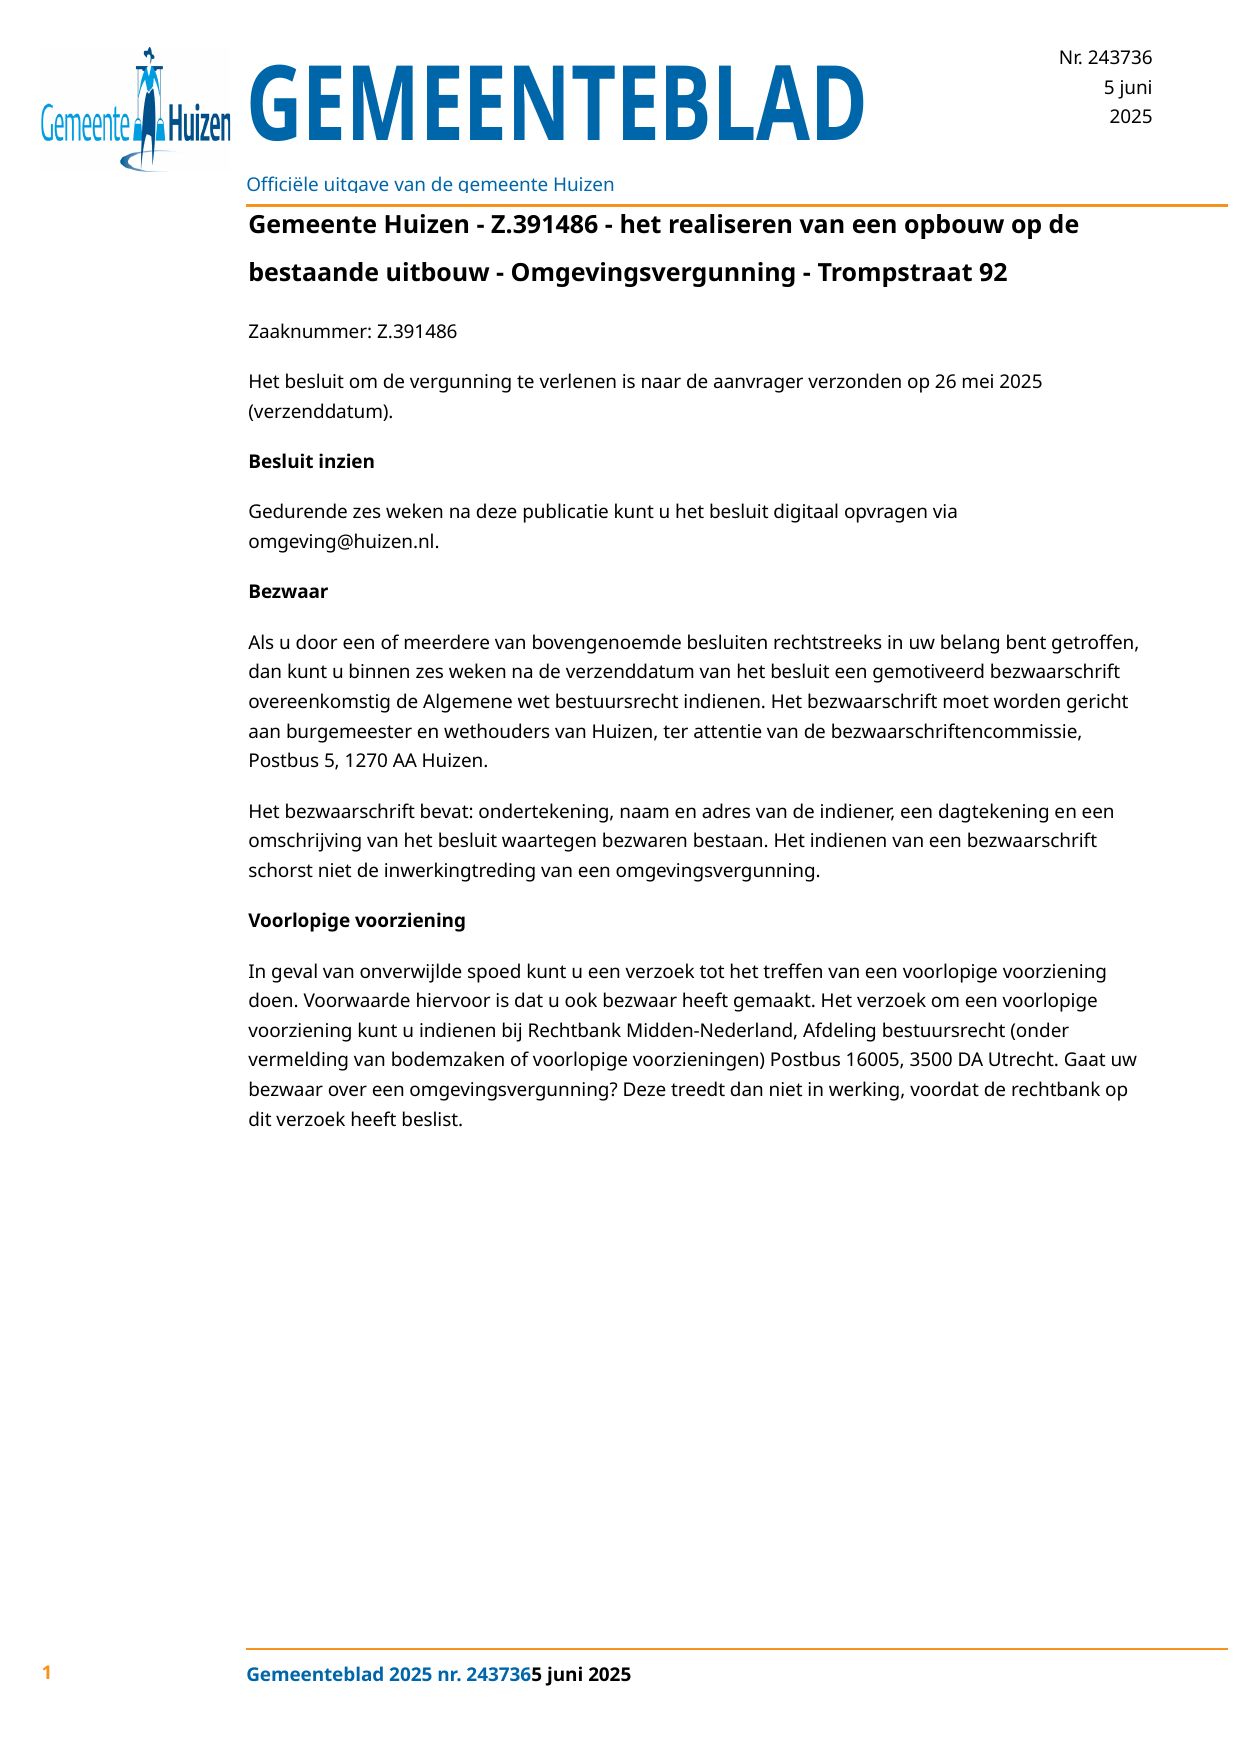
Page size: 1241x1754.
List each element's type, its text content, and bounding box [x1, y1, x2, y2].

text Voorlopige voorziening [248, 907, 1152, 933]
text Gemeente Huizen - Z.391486 - het realiseren van een opbouw op de bestaande uitbouw - Omgevingsvergunning - Trompstraat 92 [248, 207, 1152, 288]
text Bezwaar [248, 579, 1152, 604]
picture [41, 47, 231, 172]
text Zaaknummer: Z.391486 [248, 318, 1152, 344]
text Als u door een of meerdere van bovengenoemde besluiten rechtstreeks in uw belang bent getroffen, dan kunt u binnen zes weken na de verzenddatum van het besluit een gemotiveerd bezwaarschrift overeenkomstig de Algemene wet bestuursrecht indienen. Het bezwaarschrift moet worden gericht aan burgemeester en wethouders van Huizen, ter attentie van de bezwaarschriftencommissie, Postbus 5, 1270 AA Huizen. [248, 629, 1152, 773]
text Besluit inzien [248, 448, 1152, 474]
text Het besluit om de vergunning te verlenen is naar de aanvrager verzonden op 26 mei 2025 (verzenddatum). [248, 368, 1152, 424]
text In geval van onverwijlde spoed kunt u een verzoek tot het treffen van een voorlopige voorziening doen. Voorwaarde hiervoor is dat u ook bezwaar heeft gemaakt. Het verzoek om een voorlopige voorziening kunt u indienen bij Rechtbank Midden-Nederland, Afdeling bestuursrecht (onder vermelding van bodemzaken of voorlopige voorzieningen) Postbus 16005, 3500 DA Utrecht. Gaat uw bezwaar over een omgevingsvergunning? Deze treedt dan niet in werking, voordat de rechtbank op dit verzoek heeft beslist. [248, 958, 1152, 1132]
text Gedurende zes weken na deze publicatie kunt u het besluit digitaal opvragen via omgeving@huizen.nl. [248, 499, 1152, 554]
text Het bezwaarschrift bevat: ondertekening, naam en adres van de indiener, een dagtekening en een omschrijving van het besluit waartegen bezwaren bestaan. Het indienen van een bezwaarschrift schorst niet de inwerkingtreding van een omgevingsvergunning. [248, 798, 1152, 883]
